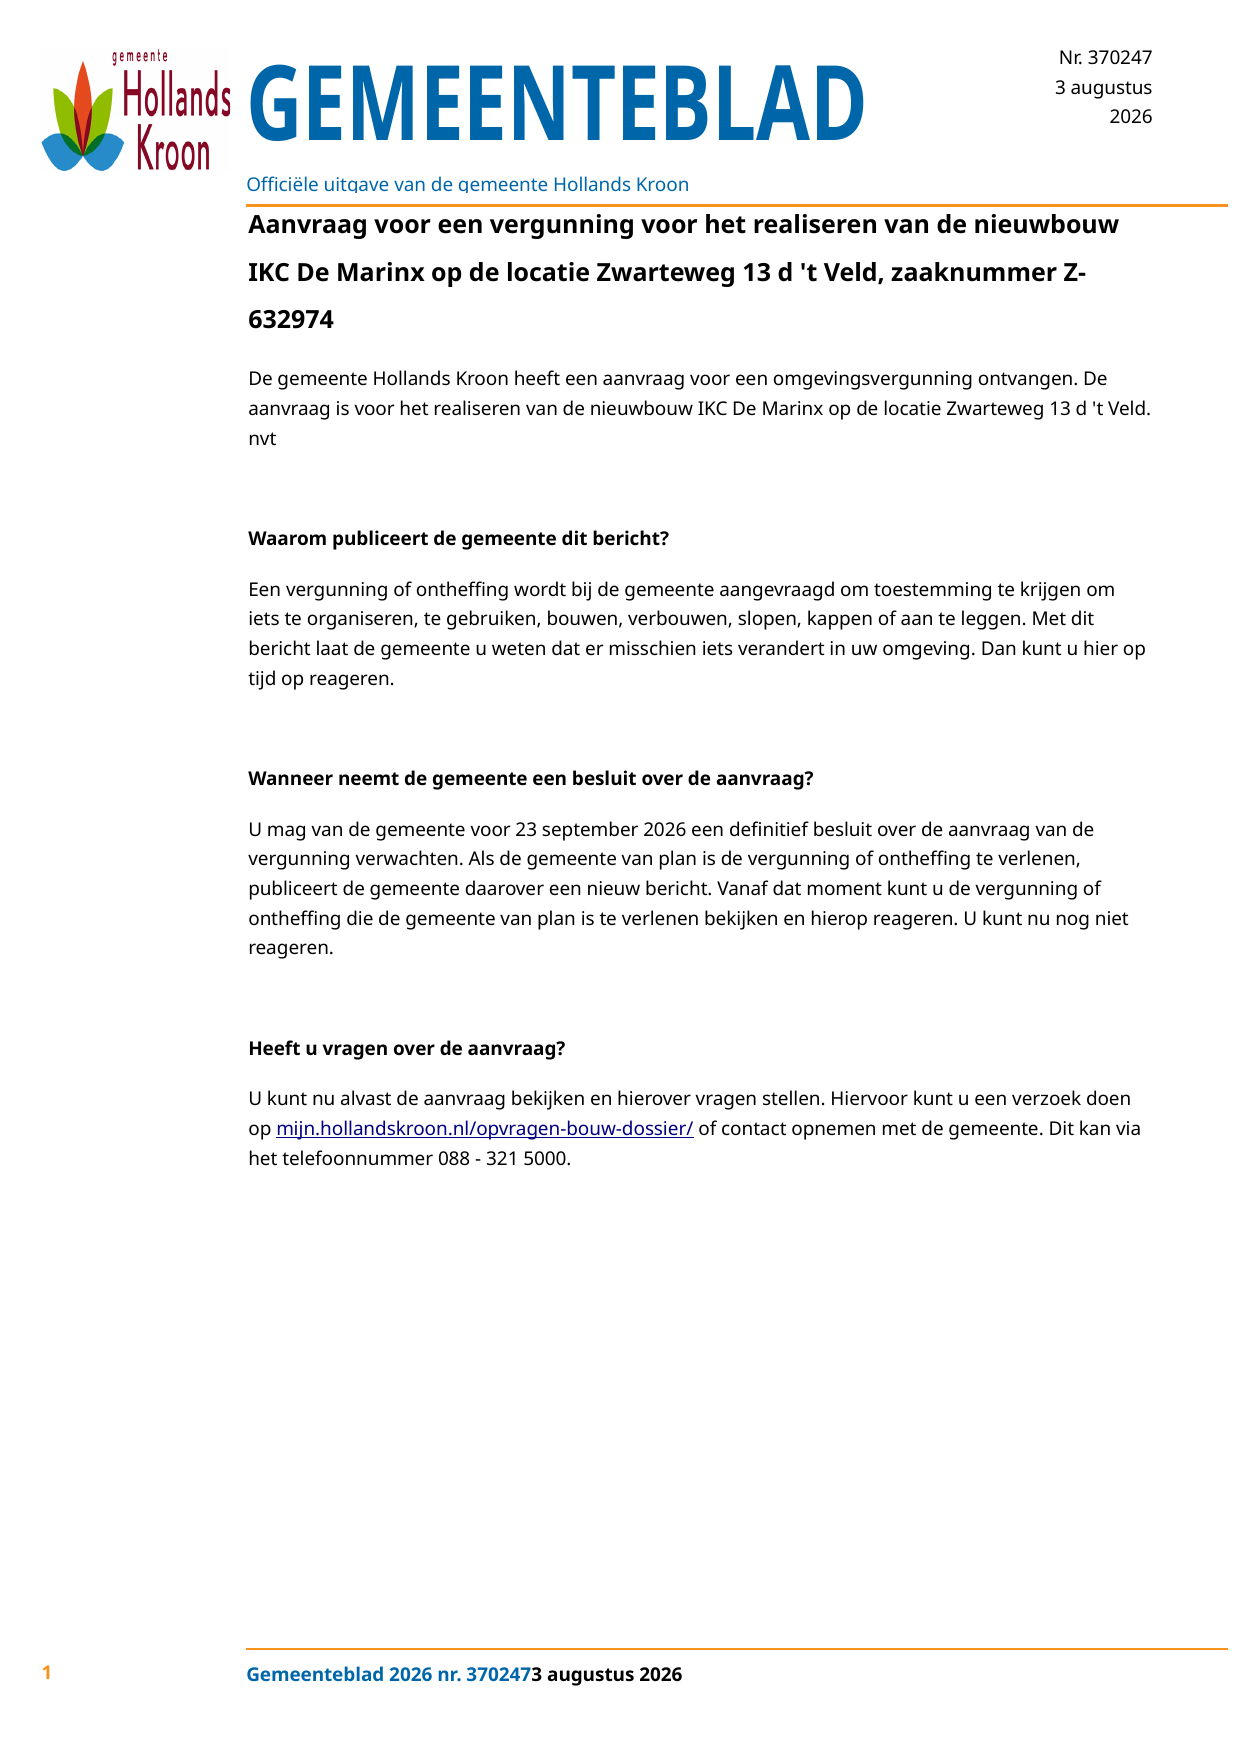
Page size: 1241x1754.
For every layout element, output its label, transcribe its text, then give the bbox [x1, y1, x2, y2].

text U mag van de gemeente voor 23 september 2026 een definitief besluit over de aanvraag van de vergunning verwachten. Als de gemeente van plan is de vergunning of ontheffing te verlenen, publiceert de gemeente daarover een nieuw bericht. Vanaf dat moment kunt u de vergunning of ontheffing die de gemeente van plan is te verlenen bekijken en hierop reageren. U kunt nu nog niet reageren. [248, 816, 1152, 960]
text Een vergunning of ontheffing wordt bij de gemeente aangevraagd om toestemming te krijgen om iets te organiseren, te gebruiken, bouwen, verbouwen, slopen, kappen of aan te leggen. Met dit bericht laat de gemeente u weten dat er misschien iets verandert in uw omgeving. Dan kunt u hier op tijd op reageren. [248, 576, 1152, 690]
text U kunt nu alvast de aanvraag bekijken en hierover vragen stellen. Hiervoor kunt u een verzoek doen op mijn.hollandskroon.nl/opvragen-bouw-dossier/ of contact opnemen met de gemeente. Dit kan via het telefoonnummer 088 - 321 5000. [248, 1086, 1152, 1170]
text Waarom publiceert de gemeente dit bericht? [248, 526, 1152, 551]
text Wanneer neemt de gemeente een besluit over de aanvraag? [248, 766, 1152, 791]
text De gemeente Hollands Kroon heeft een aanvraag voor een omgevingsvergunning ontvangen. De aanvraag is voor het realiseren van de nieuwbouw IKC De Marinx op de locatie Zwarteweg 13 d 't Veld. nvt [248, 366, 1152, 450]
text Aanvraag voor een vergunning voor het realiseren van de nieuwbouw IKC De Marinx op de locatie Zwarteweg 13 d 't Veld, zaaknummer Z-632974 [248, 207, 1152, 336]
picture [41, 47, 231, 172]
text Heeft u vragen over de aanvraag? [248, 1035, 1152, 1061]
